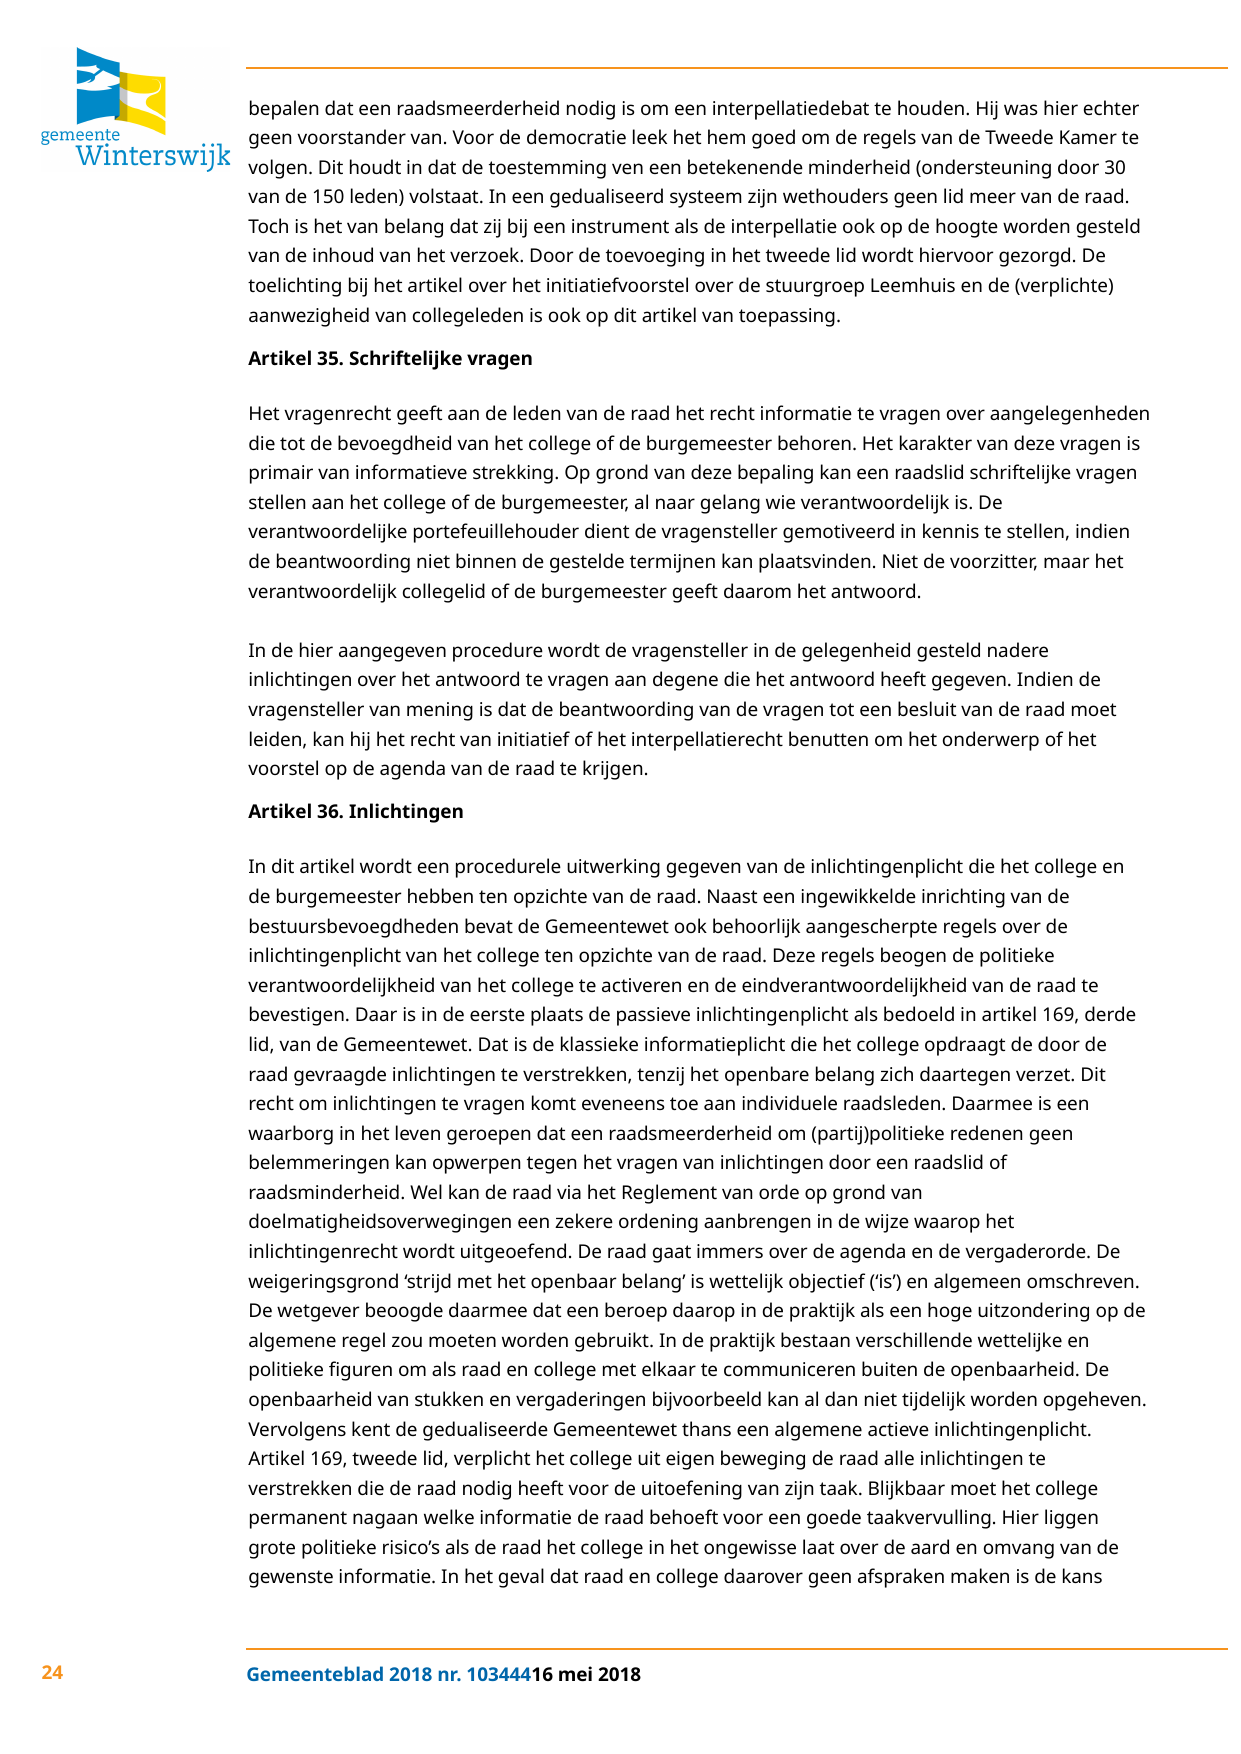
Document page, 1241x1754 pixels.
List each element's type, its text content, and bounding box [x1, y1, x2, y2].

text Artikel 36. Inlichtingen [248, 798, 1152, 824]
text In dit artikel wordt een procedurele uitwerking gegeven van de inlichtingenplicht die het college en de burgemeester hebben ten opzichte van de raad. Naast een ingewikkelde inrichting van de bestuursbevoegdheden bevat de Gemeentewet ook behoorlijk aangescherpte regels over de inlichtingenplicht van het college ten opzichte van de raad. Deze regels beogen de politieke verantwoordelijkheid van het college te activeren en de eindverantwoordelijkheid van de raad te bevestigen. Daar is in de eerste plaats de passieve inlichtingenplicht als bedoeld in artikel 169, derde lid, van de Gemeentewet. Dat is de klassieke informatieplicht die het college opdraagt de door de raad gevraagde inlichtingen te verstrekken, tenzij het openbare belang zich daartegen verzet. Dit recht om inlichtingen te vragen komt eveneens toe aan individuele raadsleden. Daarmee is een waarborg in het leven geroepen dat een raadsmeerderheid om (partij)politieke redenen geen belemmeringen kan opwerpen tegen het vragen van inlichtingen door een raadslid of raadsminderheid. Wel kan de raad via het Reglement van orde op grond van doelmatigheidsoverwegingen een zekere ordening aanbrengen in de wijze waarop het inlichtingenrecht wordt uitgeoefend. De raad gaat immers over de agenda en de vergaderorde. De weigeringsgrond ‘strijd met het openbaar belang’ is wettelijk objectief (‘is’) en algemeen omschreven. De wetgever beoogde daarmee dat een beroep daarop in de praktijk als een hoge uitzondering op de algemene regel zou moeten worden gebruikt. In de praktijk bestaan verschillende wettelijke en politieke figuren om als raad en college met elkaar te communiceren buiten de openbaarheid. De openbaarheid van stukken en vergaderingen bijvoorbeeld kan al dan niet tijdelijk worden opgeheven. Vervolgens kent de gedualiseerde Gemeentewet thans een algemene actieve inlichtingenplicht. Artikel 169, tweede lid, verplicht het college uit eigen beweging de raad alle inlichtingen te verstrekken die de raad nodig heeft voor de uitoefening van zijn taak. Blijkbaar moet het college permanent nagaan welke informatie de raad behoeft voor een goede taakvervulling. Hier liggen grote politieke risico’s als de raad het college in het ongewisse laat over de aard en omvang van de gewenste informatie. In het geval dat raad en college daarover geen afspraken maken is de kans [248, 854, 1152, 1589]
text Het vragenrecht geeft aan de leden van de raad het recht informatie te vragen over aangelegenheden die tot de bevoegdheid van het college of de burgemeester behoren. Het karakter van deze vragen is primair van informatieve strekking. Op grond van deze bepaling kan een raadslid schriftelijke vragen stellen aan het college of de burgemeester, al naar gelang wie verantwoordelijk is. De verantwoordelijke portefeuillehouder dient de vragensteller gemotiveerd in kennis te stellen, indien de beantwoording niet binnen de gestelde termijnen kan plaatsvinden. Niet de voorzitter, maar het verantwoordelijk collegelid of de burgemeester geeft daarom het antwoord. [248, 400, 1152, 603]
picture [225, 153, 231, 162]
text bepalen dat een raadsmeerderheid nodig is om een interpellatiedebat te houden. Hij was hier echter geen voorstander van. Voor de democratie leek het hem goed om de regels van de Tweede Kamer te volgen. Dit houdt in dat de toestemming ven een betekenende minderheid (ondersteuning door 30 van de 150 leden) volstaat. In een gedualiseerd systeem zijn wethouders geen lid meer van de raad. Toch is het van belang dat zij bij een instrument als de interpellatie ook op de hoogte worden gesteld van de inhoud van het verzoek. Door de toevoeging in het tweede lid wordt hiervoor gezorgd. De toelichting bij het artikel over het initiatiefvoorstel over de stuurgroep Leemhuis en de (verplichte) aanwezigheid van collegeleden is ook op dit artikel van toepassing. [248, 95, 1152, 328]
text In de hier aangegeven procedure wordt de vragensteller in de gelegenheid gesteld nadere inlichtingen over het antwoord te vragen aan degene die het antwoord heeft gegeven. Indien de vragensteller van mening is dat de beantwoording van de vragen tot een besluit van de raad moet leiden, kan hij het recht van initiatief of het interpellatierecht benutten om het onderwerp of het voorstel op de agenda van de raad te krijgen. [248, 637, 1152, 781]
picture [41, 47, 231, 172]
text Artikel 35. Schriftelijke vragen [248, 345, 1152, 371]
